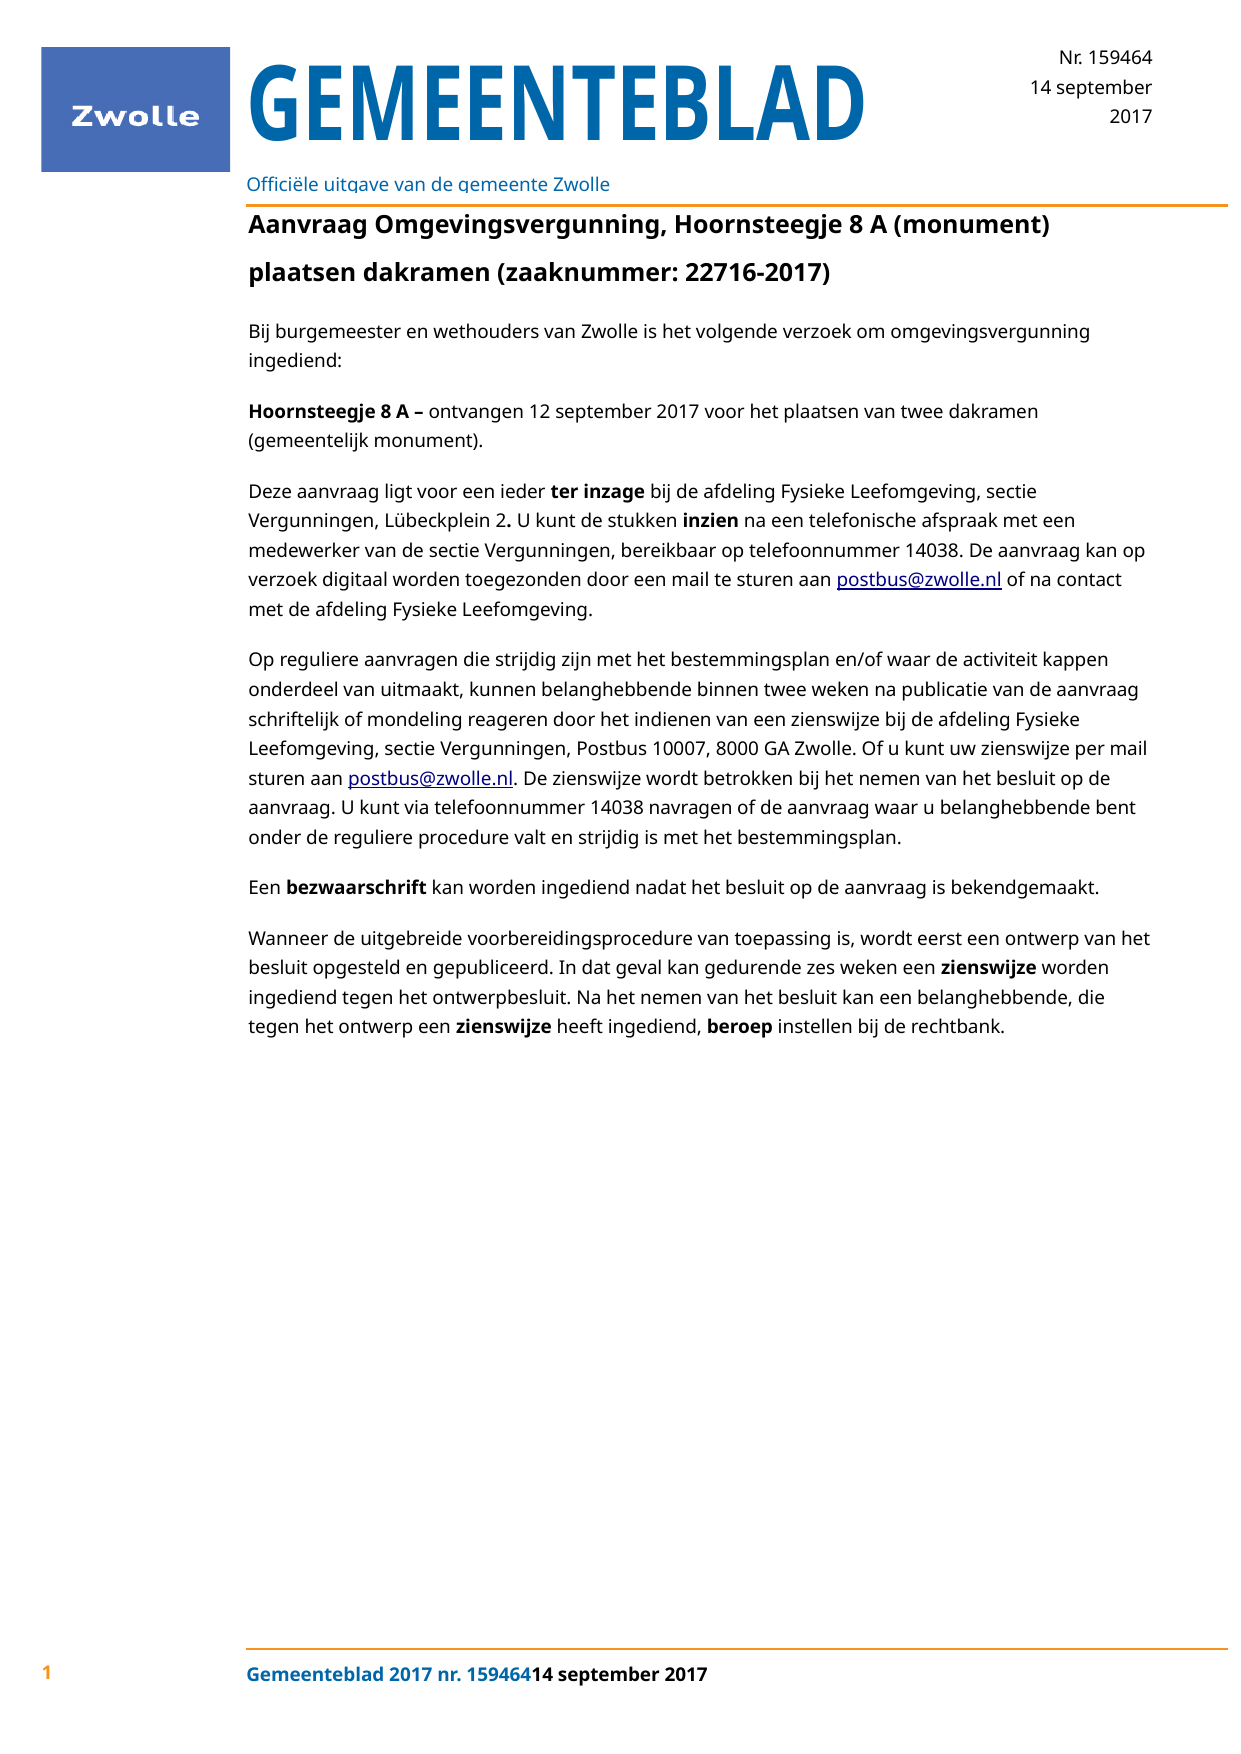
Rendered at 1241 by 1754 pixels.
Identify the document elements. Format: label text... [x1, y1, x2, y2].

text Wanneer de uitgebreide voorbereidingsprocedure van toepassing is, wordt eerst een ontwerp van het besluit opgesteld en gepubliceerd. In dat geval kan gedurende zes weken een zienswijze worden ingediend tegen het ontwerpbesluit. Na het nemen van het besluit kan een belanghebbende, die tegen het ontwerp een zienswijze heeft ingediend, beroep instellen bij de rechtbank. [248, 925, 1152, 1039]
text Aanvraag Omgevingsvergunning, Hoornsteegje 8 A (monument) plaatsen dakramen (zaaknummer: 22716-2017) [248, 207, 1152, 288]
text Een bezwaarschrift kan worden ingediend nadat het besluit op de aanvraag is bekendgemaakt. [248, 874, 1152, 900]
text Deze aanvraag ligt voor een ieder ter inzage bij de afdeling Fysieke Leefomgeving, sectie Vergunningen, Lübeckplein 2. U kunt de stukken inzien na een telefonische afspraak met een medewerker van de sectie Vergunningen, bereikbaar op telefoonnummer 14038. De aanvraag kan op verzoek digitaal worden toegezonden door een mail te sturen aan postbus@zwolle.nl of na contact met de afdeling Fysieke Leefomgeving. [248, 478, 1152, 622]
text Hoornsteegje 8 A – ontvangen 12 september 2017 voor het plaatsen van twee dakramen (gemeentelijk monument). [248, 398, 1152, 453]
picture [41, 47, 231, 172]
text Op reguliere aanvragen die strijdig zijn met het bestemmingsplan en/of waar de activiteit kappen onderdeel van uitmaakt, kunnen belanghebbende binnen twee weken na publicatie van de aanvraag schriftelijk of mondeling reageren door het indienen van een zienswijze bij de afdeling Fysieke Leefomgeving, sectie Vergunningen, Postbus 10007, 8000 GA Zwolle. Of u kunt uw zienswijze per mail sturen aan postbus@zwolle.nl. De zienswijze wordt betrokken bij het nemen van het besluit op de aanvraag. U kunt via telefoonnummer 14038 navragen of de aanvraag waar u belanghebbende bent onder de reguliere procedure valt en strijdig is met het bestemmingsplan. [248, 647, 1152, 850]
text Bij burgemeester en wethouders van Zwolle is het volgende verzoek om omgevingsvergunning ingediend: [248, 318, 1152, 373]
